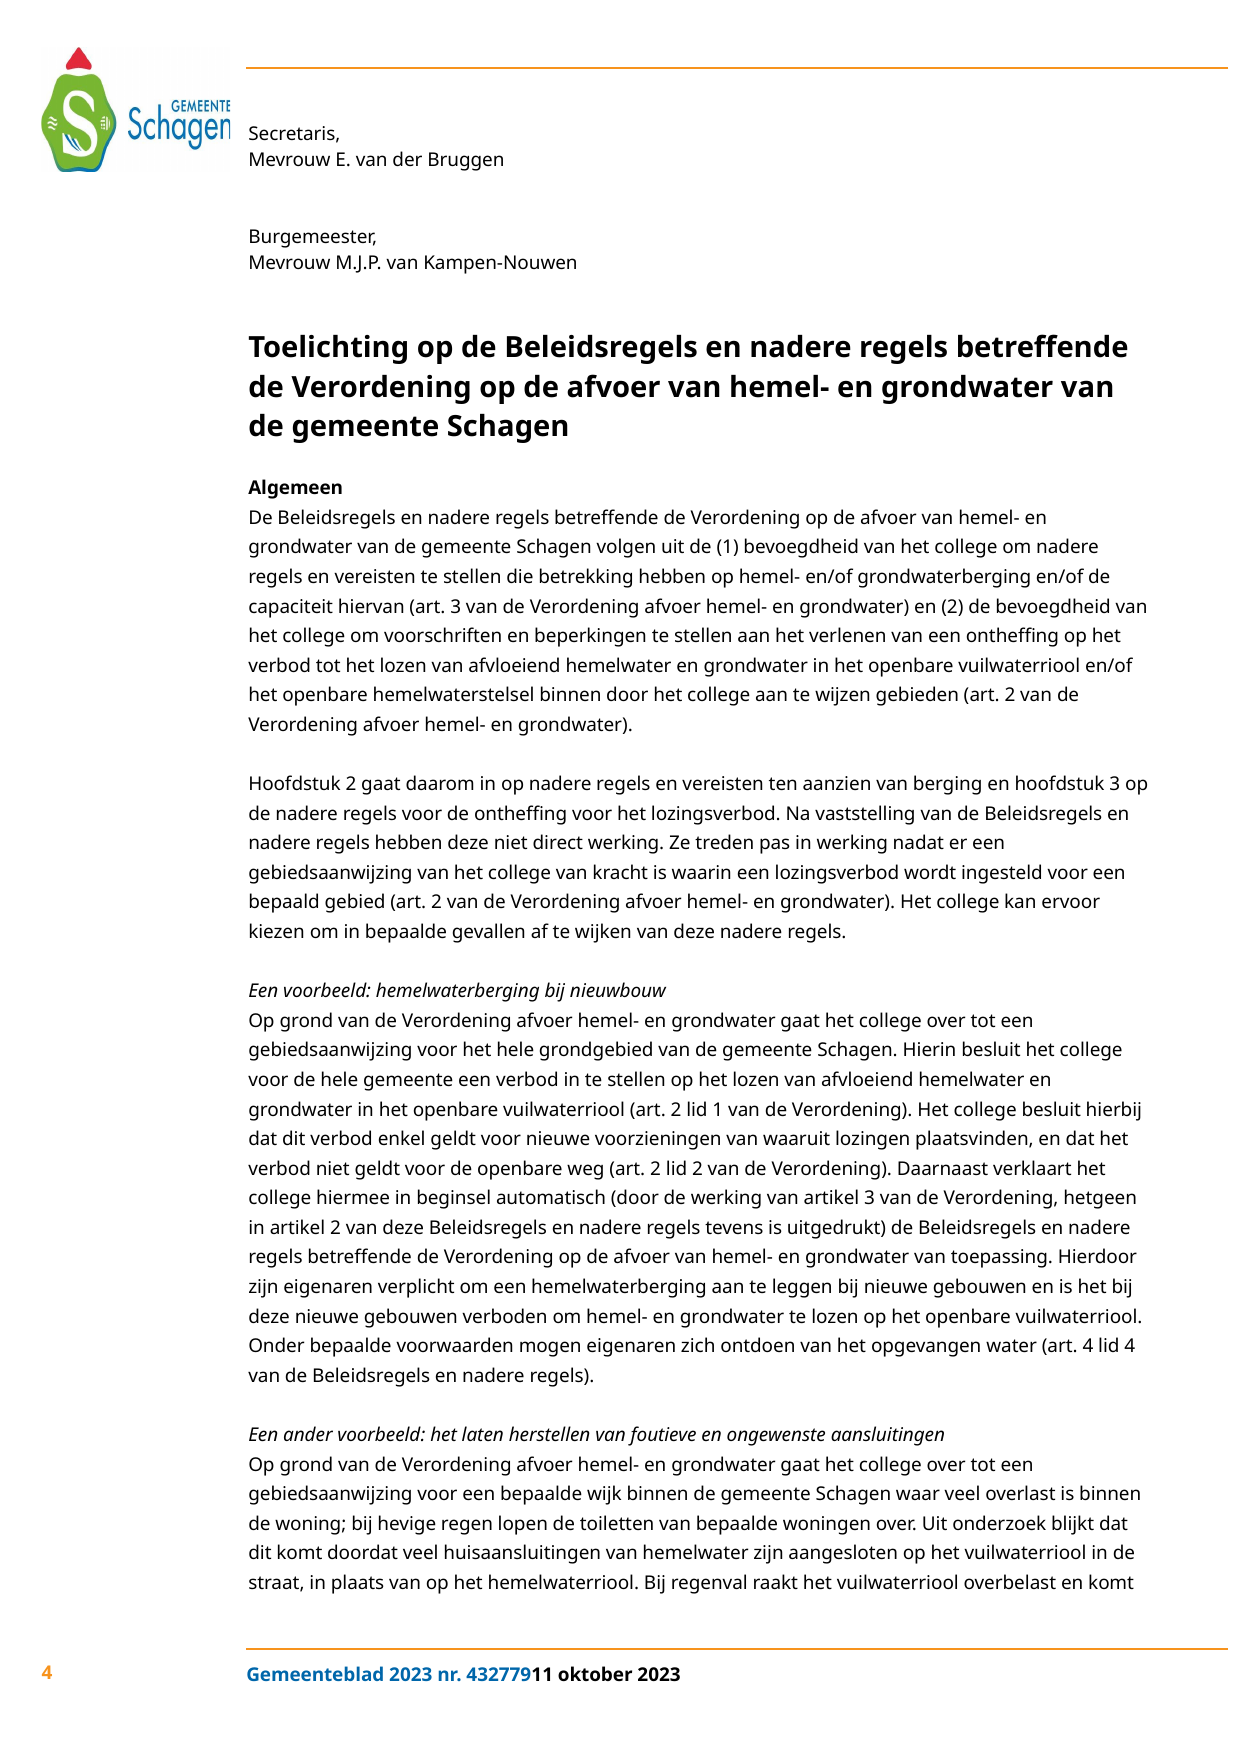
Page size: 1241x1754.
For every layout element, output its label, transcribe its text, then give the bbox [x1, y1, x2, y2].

text Op grond van de Verordening afvoer hemel- en grondwater gaat het college over tot een gebiedsaanwijzing voor een bepaalde wijk binnen de gemeente Schagen waar veel overlast is binnen de woning; bij hevige regen lopen de toiletten van bepaalde woningen over. Uit onderzoek blijkt dat dit komt doordat veel huisaansluitingen van hemelwater zijn aangesloten op het vuilwaterriool in de straat, in plaats van op het hemelwaterriool. Bij regenval raakt het vuilwaterriool overbelast en komt [248, 1451, 1152, 1595]
text Hoofdstuk 2 gaat daarom in op nadere regels en vereisten ten aanzien van berging en hoofdstuk 3 op de nadere regels voor de ontheffing voor het lozingsverbod. Na vaststelling van de Beleidsregels en nadere regels hebben deze niet direct werking. Ze treden pas in werking nadat er een gebiedsaanwijzing van het college van kracht is waarin een lozingsverbod wordt ingesteld voor een bepaald gebied (art. 2 van de Verordening afvoer hemel- en grondwater). Het college kan ervoor kiezen om in bepaalde gevallen af te wijken van deze nadere regels. [248, 770, 1152, 944]
text Mevrouw E. van der Bruggen [248, 146, 1152, 172]
text Mevrouw M.J.P. van Kampen-Nouwen [248, 249, 1152, 275]
text Een voorbeeld: hemelwaterberging bij nieuwbouw [248, 977, 1152, 1003]
text Een ander voorbeeld: het laten herstellen van foutieve en ongewenste aansluitingen [248, 1421, 1152, 1447]
text De Beleidsregels en nadere regels betreffende de Verordening op de afvoer van hemel- en grondwater van de gemeente Schagen volgen uit de (1) bevoegdheid van het college om nadere regels en vereisten te stellen die betrekking hebben op hemel- en/of grondwaterberging en/of de capaciteit hiervan (art. 3 van de Verordening afvoer hemel- en grondwater) en (2) de bevoegdheid van het college om voorschriften en beperkingen te stellen aan het verlenen van een ontheffing op het verbod tot het lozen van afvloeiend hemelwater en grondwater in het openbare vuilwaterriool en/of het openbare hemelwaterstelsel binnen door het college aan te wijzen gebieden (art. 2 van de Verordening afvoer hemel- en grondwater). [248, 504, 1152, 737]
text Algemeen [248, 474, 1152, 500]
text Toelichting op de Beleidsregels en nadere regels betreffende de Verordening op de afvoer van hemel- en grondwater van de gemeente Schagen [248, 326, 1152, 445]
text Secretaris, [248, 121, 1152, 146]
text Burgemeester, [248, 223, 1152, 249]
picture [41, 47, 231, 172]
text Op grond van de Verordening afvoer hemel- en grondwater gaat het college over tot een gebiedsaanwijzing voor het hele grondgebied van de gemeente Schagen. Hierin besluit het college voor de hele gemeente een verbod in te stellen op het lozen van afvloeiend hemelwater en grondwater in het openbare vuilwaterriool (art. 2 lid 1 van de Verordening). Het college besluit hierbij dat dit verbod enkel geldt voor nieuwe voorzieningen van waaruit lozingen plaatsvinden, en dat het verbod niet geldt voor de openbare weg (art. 2 lid 2 van de Verordening). Daarnaast verklaart het college hiermee in beginsel automatisch (door de werking van artikel 3 van de Verordening, hetgeen in artikel 2 van deze Beleidsregels en nadere regels tevens is uitgedrukt) de Beleidsregels en nadere regels betreffende de Verordening op de afvoer van hemel- en grondwater van toepassing. Hierdoor zijn eigenaren verplicht om een hemelwaterberging aan te leggen bij nieuwe gebouwen en is het bij deze nieuwe gebouwen verboden om hemel- en grondwater te lozen op het openbare vuilwaterriool. Onder bepaalde voorwaarden mogen eigenaren zich ontdoen van het opgevangen water (art. 4 lid 4 van de Beleidsregels en nadere regels). [248, 1007, 1152, 1388]
